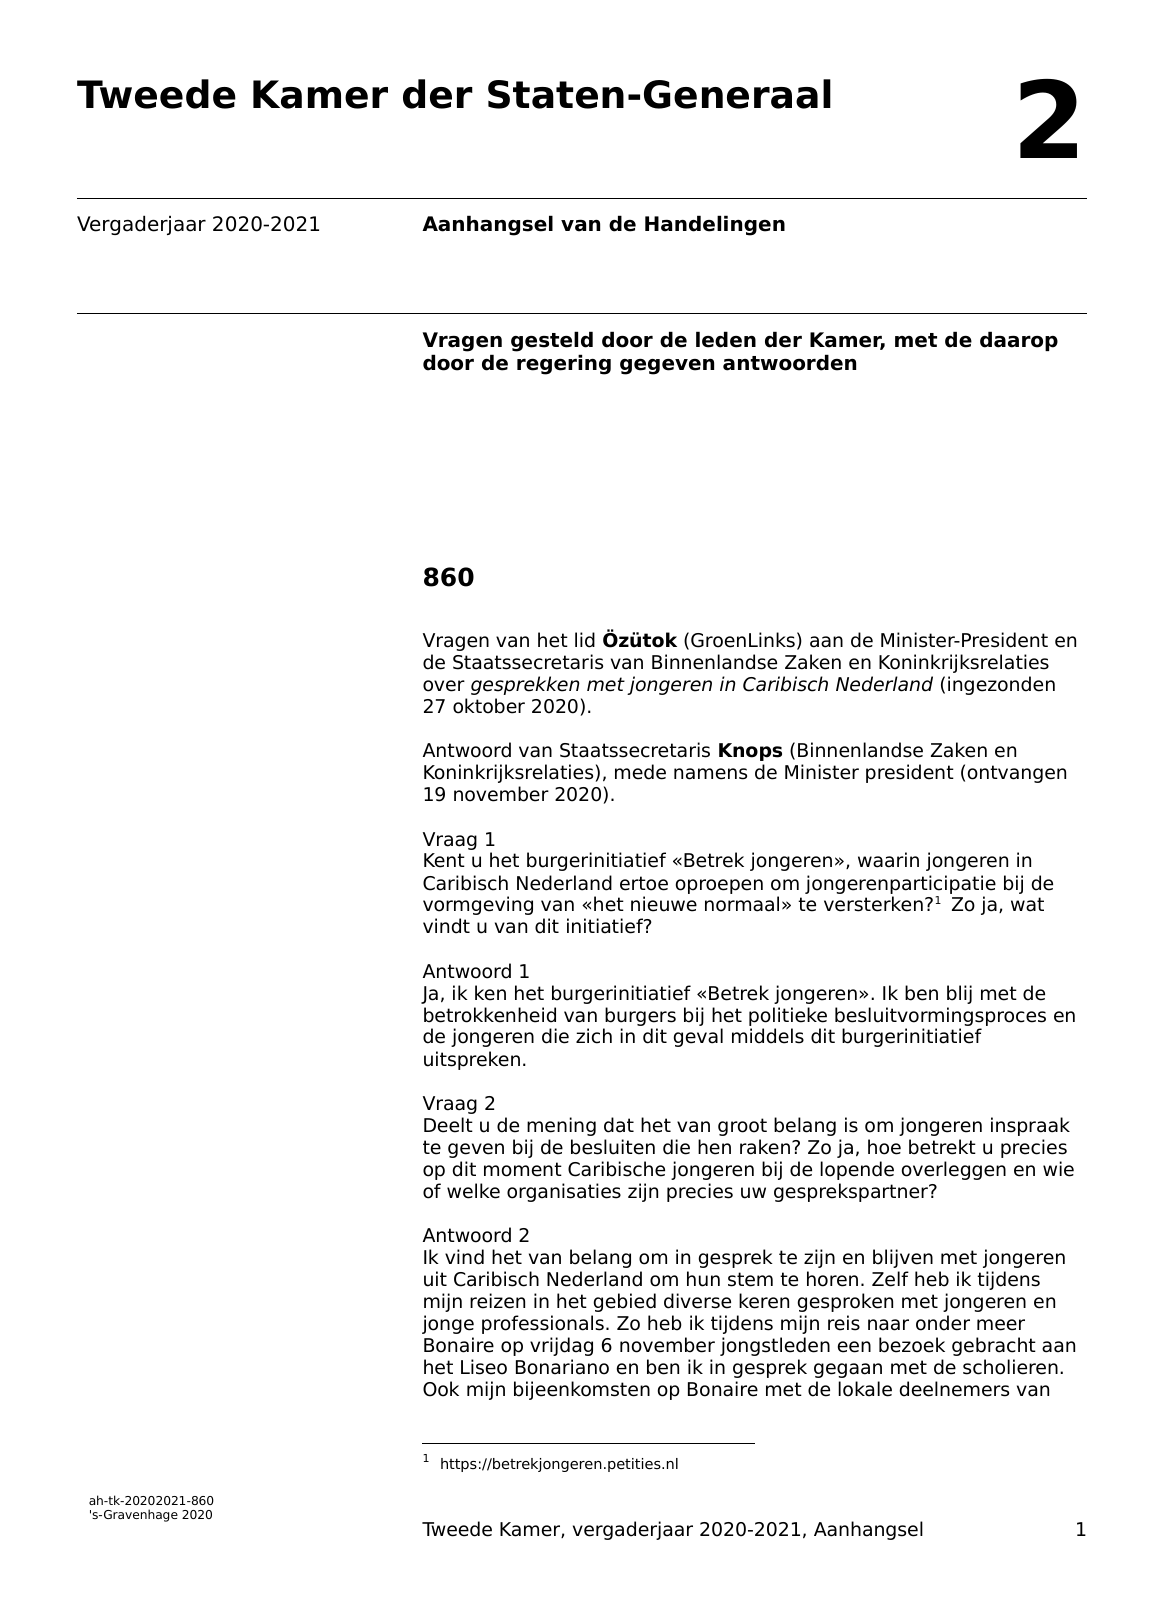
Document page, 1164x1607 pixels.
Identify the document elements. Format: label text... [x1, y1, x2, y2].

table_cell [77, 314, 422, 375]
table_cell Aanhangsel van de Handelingen [422, 199, 1087, 313]
text Vraag 1 [422, 828, 1087, 850]
text Vraag 2 [422, 1093, 1087, 1114]
text 860 [422, 563, 1087, 592]
text https://betrekjongeren.petities.nl [422, 1452, 1087, 1474]
text Antwoord 2 [422, 1225, 1087, 1247]
text 's-Gravenhage 2020 [88, 1508, 323, 1522]
text Ik vind het van belang om in gesprek te zijn en blijven met jongeren uit Caribisch Nederland om hun stem te horen. Zelf heb ik tijdens mijn reizen in het gebied diverse keren gesproken met jongeren en jonge professionals. Zo heb ik tijdens mijn reis naar onder meer Bonaire op vrijdag 6 november jongstleden een bezoek gebracht aan het Liseo Bonariano en ben ik in gesprek gegaan met de scholieren. Ook mijn bijeenkomsten op Bonaire met de lokale deelnemers van [422, 1247, 1087, 1401]
text ah-tk-20202021-860 [88, 1494, 323, 1508]
text Antwoord van Staatssecretaris Knops (Binnenlandse Zaken en Koninkrijksrelaties), mede namens de Minister president (ontvangen 19 november 2020). [422, 740, 1087, 806]
text Deelt u de mening dat het van groot belang is om jongeren inspraak te geven bij de besluiten die hen raken? Zo ja, hoe betrekt u precies op dit moment Caribische jongeren bij de lopende overleggen en wie of welke organisaties zijn precies uw gesprekspartner? [422, 1114, 1087, 1202]
table_header 2 [886, 59, 1087, 198]
table_cell Vragen gesteld door de leden der Kamer, met de daarop door de regering gegeven antwoorden [422, 314, 1087, 375]
table_cell Vergaderjaar 2020-2021 [77, 199, 422, 313]
text Antwoord 1 [422, 961, 1087, 982]
table_header Tweede Kamer der Staten-Generaal [77, 59, 886, 198]
text Kent u het burgerinitiatief «Betrek jongeren», waarin jongeren in Caribisch Nederland ertoe oproepen om jongerenparticipatie bij de vormgeving van «het nieuwe normaal» te versterken? Zo ja, wat vindt u van dit initiatief? [422, 850, 1087, 938]
text Vragen van het lid Özütok (GroenLinks) aan de Minister-President en de Staatssecretaris van Binnenlandse Zaken en Koninkrijksrelaties over gesprekken met jongeren in Caribisch Nederland (ingezonden 27 oktober 2020). [422, 630, 1087, 718]
text Ja, ik ken het burgerinitiatief «Betrek jongeren». Ik ben blij met de betrokkenheid van burgers bij het politieke besluitvormingsproces en de jongeren die zich in dit geval middels dit burgerinitiatief uitspreken. [422, 982, 1087, 1070]
